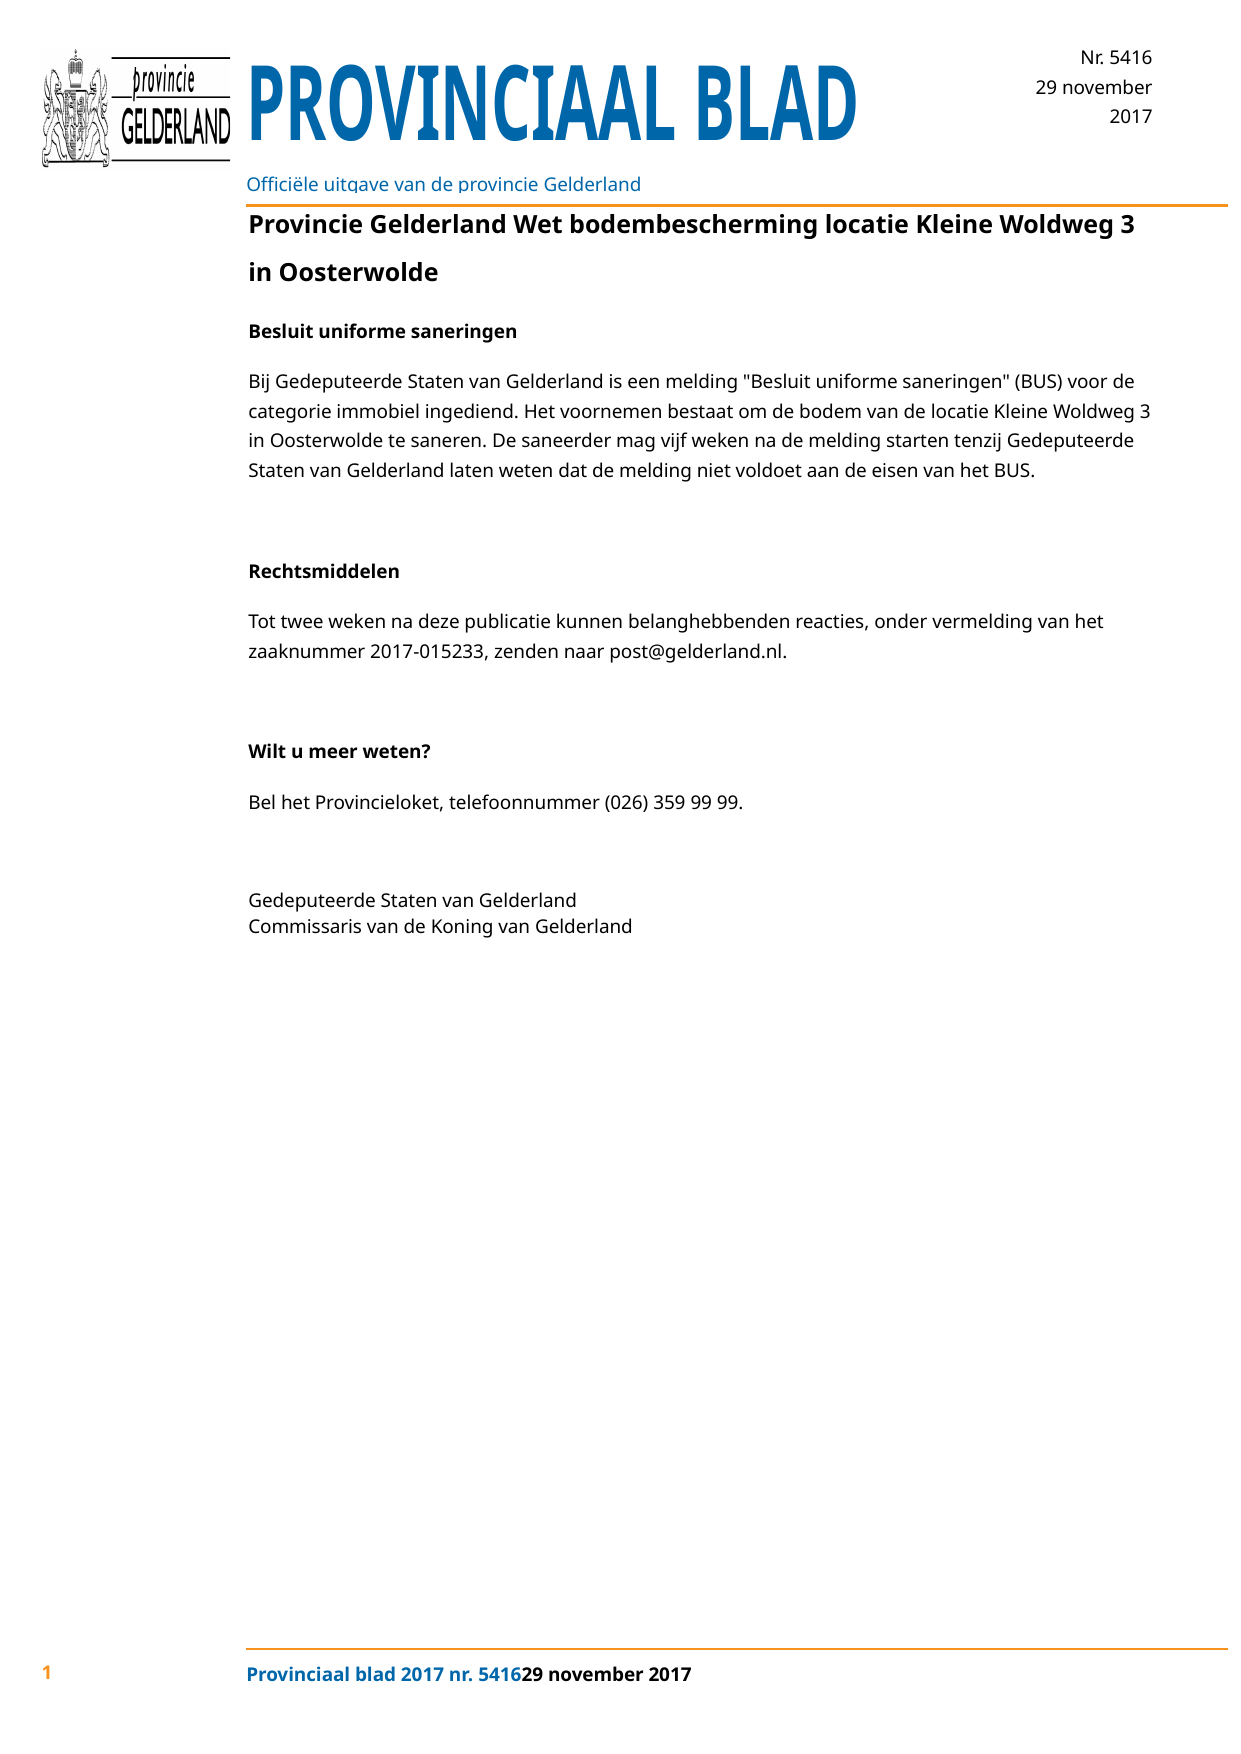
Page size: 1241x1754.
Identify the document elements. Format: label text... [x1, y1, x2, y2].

picture [41, 47, 231, 172]
text Commissaris van de Koning van Gelderland [248, 913, 1152, 939]
text Bij Gedeputeerde Staten van Gelderland is een melding "Besluit uniforme saneringen" (BUS) voor de categorie immobiel ingediend. Het voornemen bestaat om de bodem van de locatie Kleine Woldweg 3 in Oosterwolde te saneren. De saneerder mag vijf weken na de melding starten tenzij Gedeputeerde Staten van Gelderland laten weten dat de melding niet voldoet aan de eisen van het BUS. [248, 368, 1152, 483]
text Provincie Gelderland Wet bodembescherming locatie Kleine Woldweg 3 in Oosterwolde [248, 207, 1152, 288]
text Bel het Provincieloket, telefoonnummer (026) 359 99 99. [248, 789, 1152, 815]
text Tot twee weken na deze publicatie kunnen belanghebbenden reacties, onder vermelding van het zaaknummer 2017-015233, zenden naar post@gelderland.nl. [248, 608, 1152, 664]
text Gedeputeerde Staten van Gelderland [248, 887, 1152, 913]
text Rechtsmiddelen [248, 558, 1152, 584]
text Besluit uniforme saneringen [248, 318, 1152, 344]
text Wilt u meer weten? [248, 739, 1152, 764]
